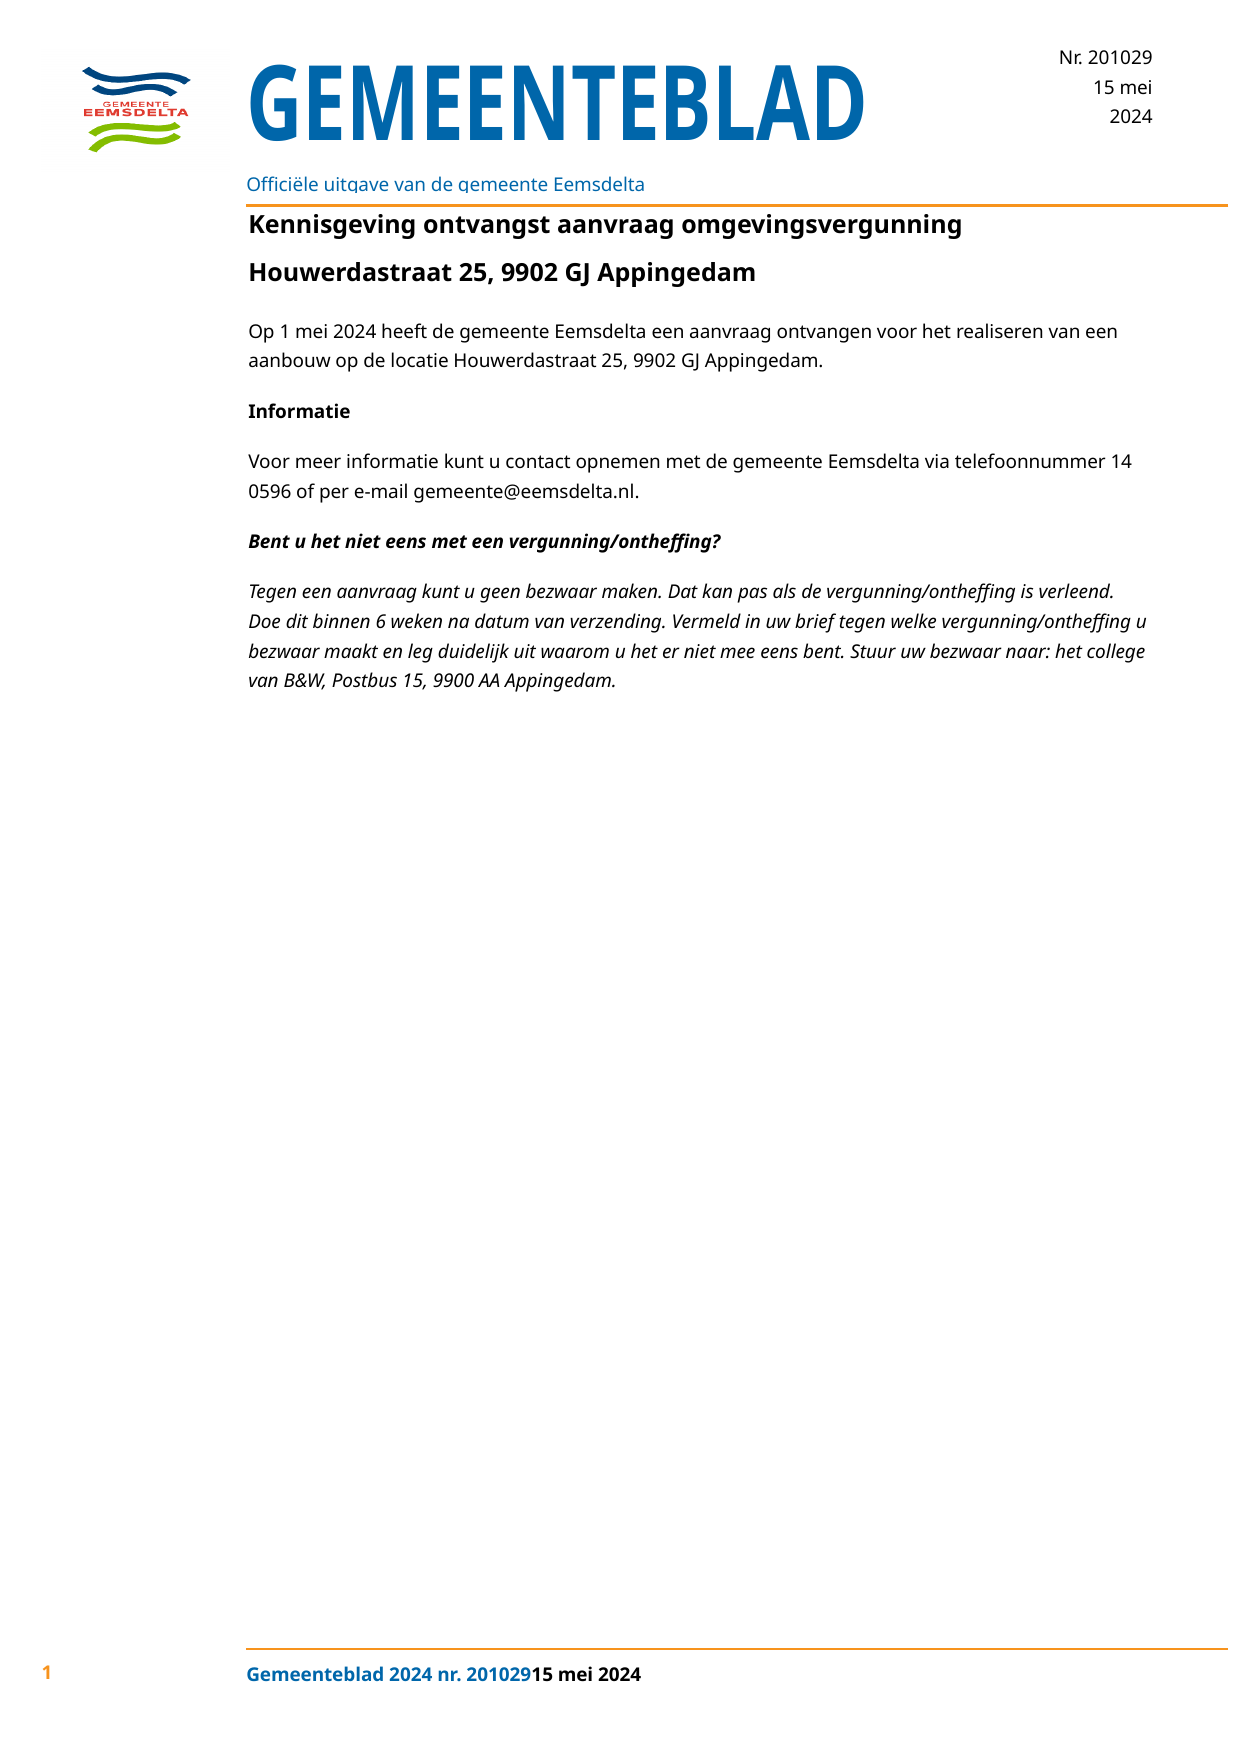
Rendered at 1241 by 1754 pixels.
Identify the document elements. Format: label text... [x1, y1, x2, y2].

text Tegen een aanvraag kunt u geen bezwaar maken. Dat kan pas als de vergunning/ontheffing is verleend. Doe dit binnen 6 weken na datum van verzending. Vermeld in uw brief tegen welke vergunning/ontheffing u bezwaar maakt en leg duidelijk uit waarom u het er niet mee eens bent. Stuur uw bezwaar naar: het college van B&W, Postbus 15, 9900 AA Appingedam. [248, 579, 1152, 693]
text Informatie [248, 398, 1152, 424]
picture [41, 47, 231, 172]
text Voor meer informatie kunt u contact opnemen met de gemeente Eemsdelta via telefoonnummer 14 0596 of per e-mail gemeente@eemsdelta.nl. [248, 448, 1152, 504]
text Op 1 mei 2024 heeft de gemeente Eemsdelta een aanvraag ontvangen voor het realiseren van een aanbouw op de locatie Houwerdastraat 25, 9902 GJ Appingedam. [248, 318, 1152, 373]
text Kennisgeving ontvangst aanvraag omgevingsvergunning Houwerdastraat 25, 9902 GJ Appingedam [248, 207, 1152, 288]
text Bent u het niet eens met een vergunning/ontheffing? [248, 528, 1152, 554]
